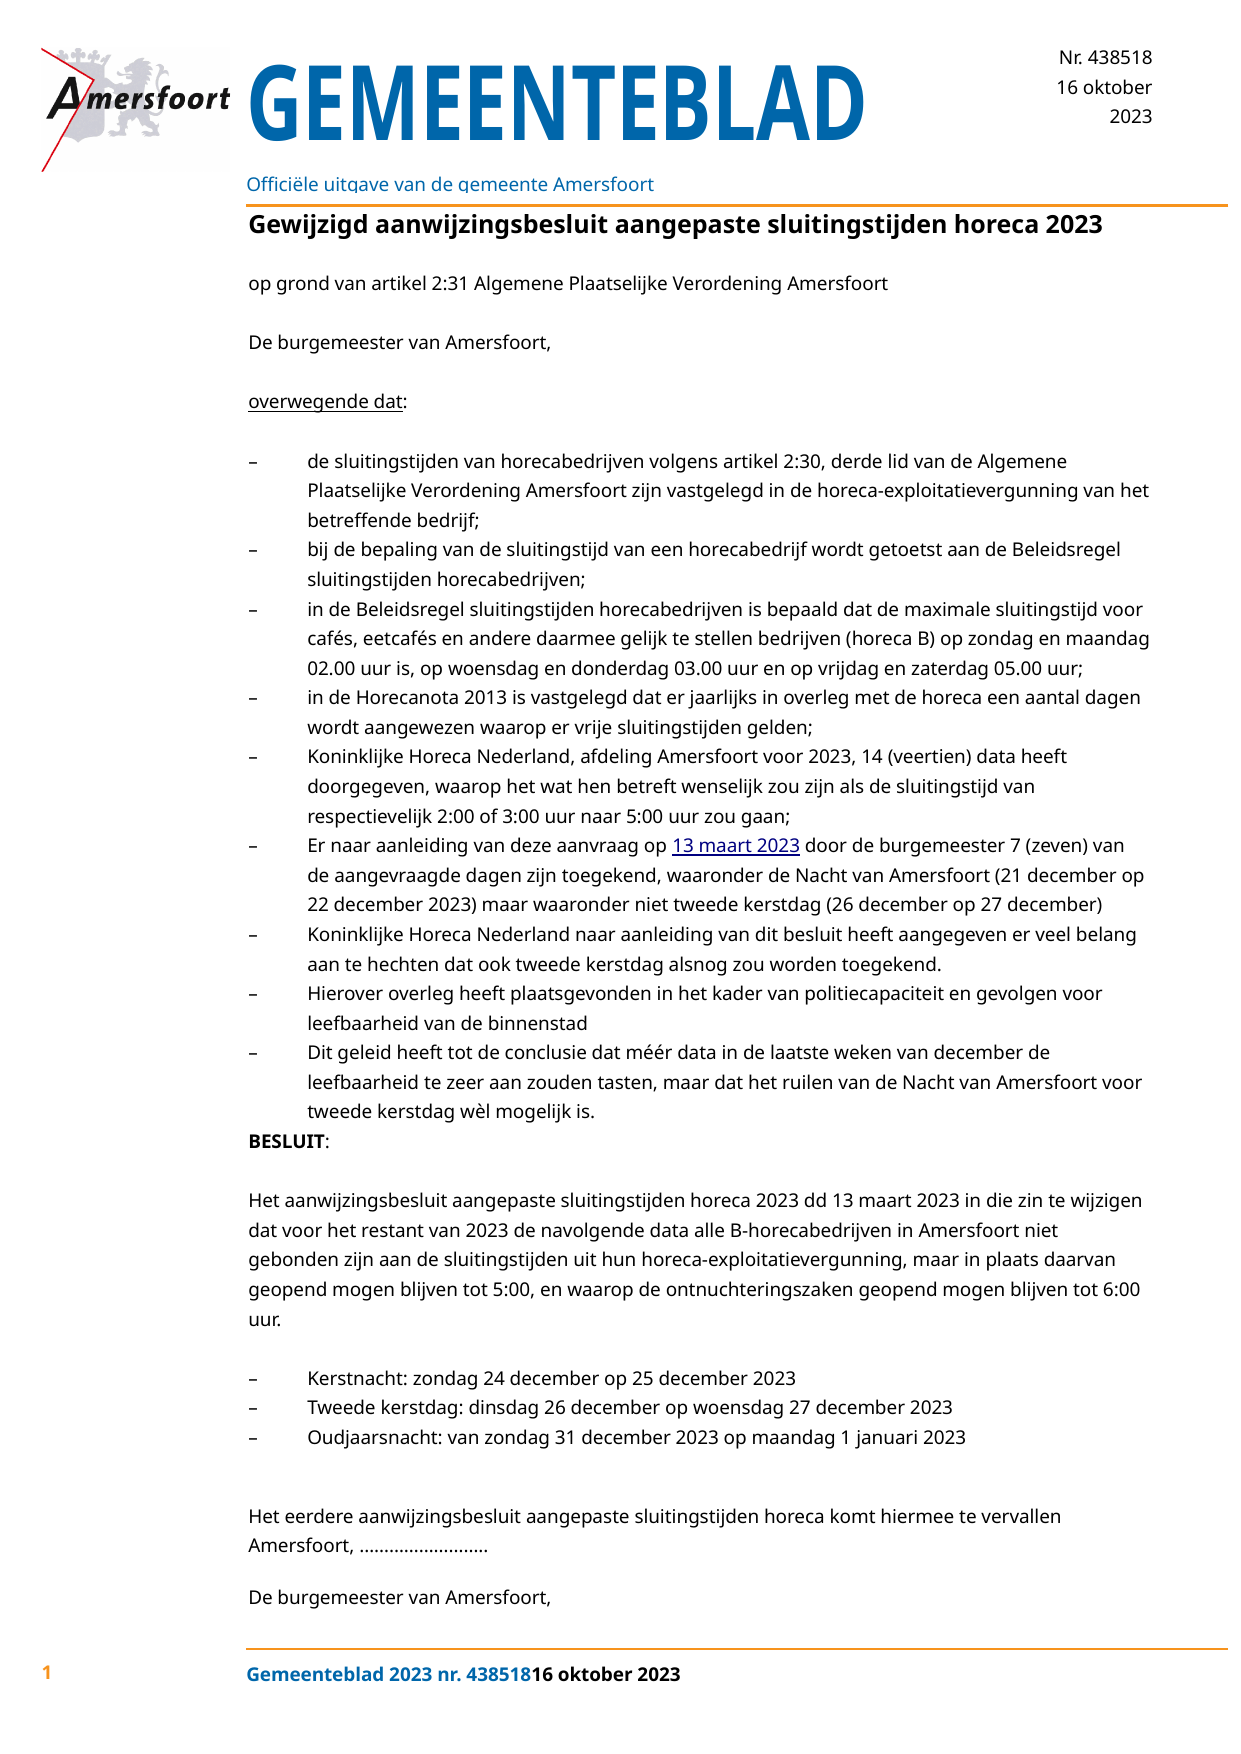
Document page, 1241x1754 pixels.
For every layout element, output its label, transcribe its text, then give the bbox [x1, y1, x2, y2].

list bij de bepaling van de sluitingstijd van een horecabedrijf wordt getoetst aan de Beleidsregel sluitingstijden horecabedrijven; [248, 537, 1152, 592]
list Dit geleid heeft tot de conclusie dat méér data in de laatste weken van december de leefbaarheid te zeer aan zouden tasten, maar dat het ruilen van de Nacht van Amersfoort voor tweede kerstdag wèl mogelijk is. [248, 1039, 1152, 1124]
list Tweede kerstdag: dinsdag 26 december op woensdag 27 december 2023 [248, 1394, 1152, 1420]
text Het eerdere aanwijzingsbesluit aangepaste sluitingstijden horeca komt hiermee te vervallen [248, 1503, 1152, 1529]
list Hierover overleg heeft plaatsgevonden in het kader van politiecapaciteit en gevolgen voor leefbaarheid van de binnenstad [248, 980, 1152, 1036]
text BESLUIT: [248, 1128, 1152, 1154]
list in de Horecanota 2013 is vastgelegd dat er jaarlijks in overleg met de horeca een aantal dagen wordt aangewezen waarop er vrije sluitingstijden gelden; [248, 684, 1152, 740]
text Amersfoort, …………………….. [248, 1532, 1152, 1558]
list Koninklijke Horeca Nederland, afdeling Amersfoort voor 2023, 14 (veertien) data heeft doorgegeven, waarop het wat hen betreft wenselijk zou zijn als de sluitingstijd van respectievelijk 2:00 of 3:00 uur naar 5:00 uur zou gaan; [248, 744, 1152, 828]
list Oudjaarsnacht: van zondag 31 december 2023 op maandag 1 januari 2023 [248, 1424, 1152, 1450]
list Er naar aanleiding van deze aanvraag op 13 maart 2023 door de burgemeester 7 (zeven) van de aangevraagde dagen zijn toegekend, waaronder de Nacht van Amersfoort (21 december op 22 december 2023) maar waaronder niet tweede kerstdag (26 december op 27 december) [248, 832, 1152, 917]
text De burgemeester van Amersfoort, [248, 329, 1152, 355]
text Het aanwijzingsbesluit aangepaste sluitingstijden horeca 2023 dd 13 maart 2023 in die zin te wijzigen dat voor het restant van 2023 de navolgende data alle B-horecabedrijven in Amersfoort niet gebonden zijn aan de sluitingstijden uit hun horeca-exploitatievergunning, maar in plaats daarvan geopend mogen blijven tot 5:00, en waarop de ontnuchteringszaken geopend mogen blijven tot 6:00 uur. [248, 1187, 1152, 1331]
picture [41, 47, 231, 172]
list in de Beleidsregel sluitingstijden horecabedrijven is bepaald dat de maximale sluitingstijd voor cafés, eetcafés en andere daarmee gelijk te stellen bedrijven (horeca B) op zondag en maandag 02.00 uur is, op woensdag en donderdag 03.00 uur en op vrijdag en zaterdag 05.00 uur; [248, 596, 1152, 681]
list Koninklijke Horeca Nederland naar aanleiding van dit besluit heeft aangegeven er veel belang aan te hechten dat ook tweede kerstdag alsnog zou worden toegekend. [248, 921, 1152, 976]
text overwegende dat: [248, 389, 1152, 414]
text op grond van artikel 2:31 Algemene Plaatselijke Verordening Amersfoort [248, 270, 1152, 296]
text Gewijzigd aanwijzingsbesluit aangepaste sluitingstijden horeca 2023 [248, 207, 1152, 241]
list Kerstnacht: zondag 24 december op 25 december 2023 [248, 1365, 1152, 1391]
list de sluitingstijden van horecabedrijven volgens artikel 2:30, derde lid van de Algemene Plaatselijke Verordening Amersfoort zijn vastgelegd in de horeca-exploitatievergunning van het betreffende bedrijf; [248, 448, 1152, 533]
text De burgemeester van Amersfoort, [248, 1584, 1152, 1610]
